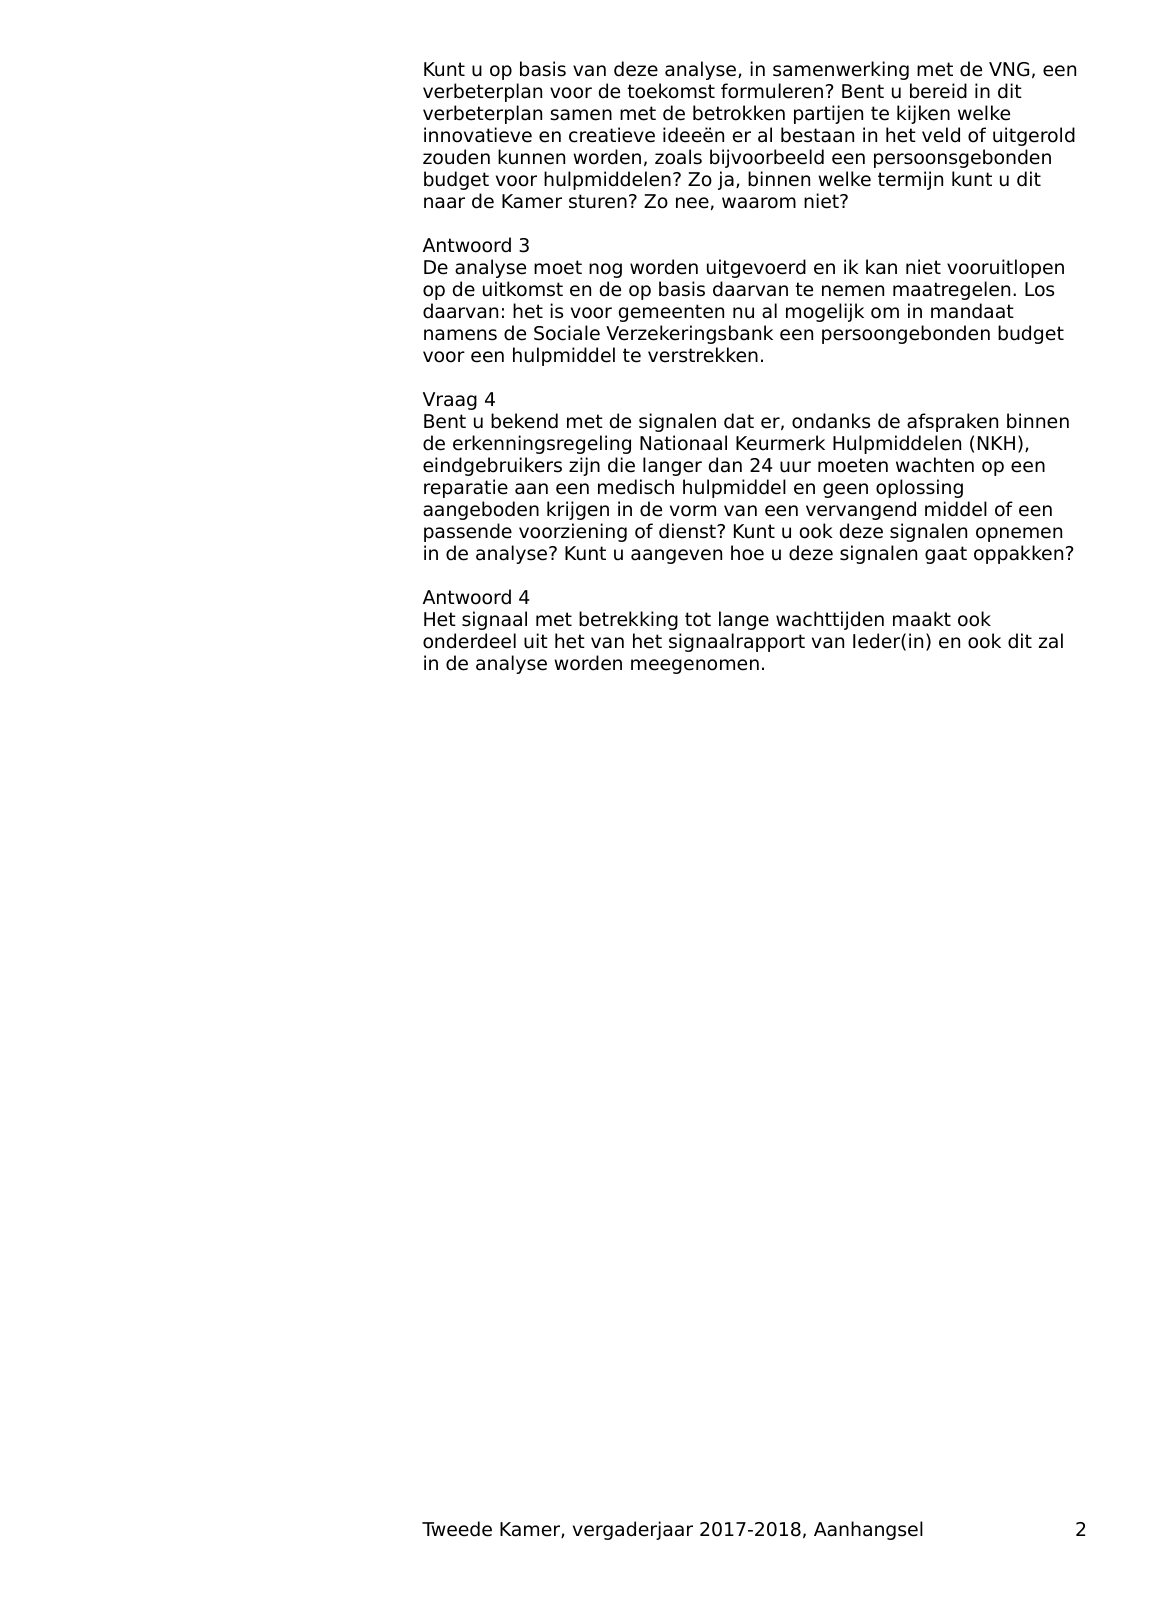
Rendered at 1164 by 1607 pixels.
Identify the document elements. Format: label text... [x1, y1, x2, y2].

text Kunt u op basis van deze analyse, in samenwerking met de VNG, een verbeterplan voor de toekomst formuleren? Bent u bereid in dit verbeterplan samen met de betrokken partijen te kijken welke innovatieve en creatieve ideeën er al bestaan in het veld of uitgerold zouden kunnen worden, zoals bijvoorbeeld een persoonsgebonden budget voor hulpmiddelen? Zo ja, binnen welke termijn kunt u dit naar de Kamer sturen? Zo nee, waarom niet? [422, 59, 1087, 213]
text Het signaal met betrekking tot lange wachttijden maakt ook onderdeel uit het van het signaalrapport van Ieder(in) en ook dit zal in de analyse worden meegenomen. [422, 609, 1087, 675]
text Antwoord 4 [422, 587, 1087, 609]
text Bent u bekend met de signalen dat er, ondanks de afspraken binnen de erkenningsregeling Nationaal Keurmerk Hulpmiddelen (NKH), eindgebruikers zijn die langer dan 24 uur moeten wachten op een reparatie aan een medisch hulpmiddel en geen oplossing aangeboden krijgen in de vorm van een vervangend middel of een passende voorziening of dienst? Kunt u ook deze signalen opnemen in de analyse? Kunt u aangeven hoe u deze signalen gaat oppakken? [422, 411, 1087, 565]
text Antwoord 3 [422, 235, 1087, 257]
text Vraag 4 [422, 389, 1087, 411]
text De analyse moet nog worden uitgevoerd en ik kan niet vooruitlopen op de uitkomst en de op basis daarvan te nemen maatregelen. Los daarvan: het is voor gemeenten nu al mogelijk om in mandaat namens de Sociale Verzekeringsbank een persoongebonden budget voor een hulpmiddel te verstrekken. [422, 257, 1087, 367]
